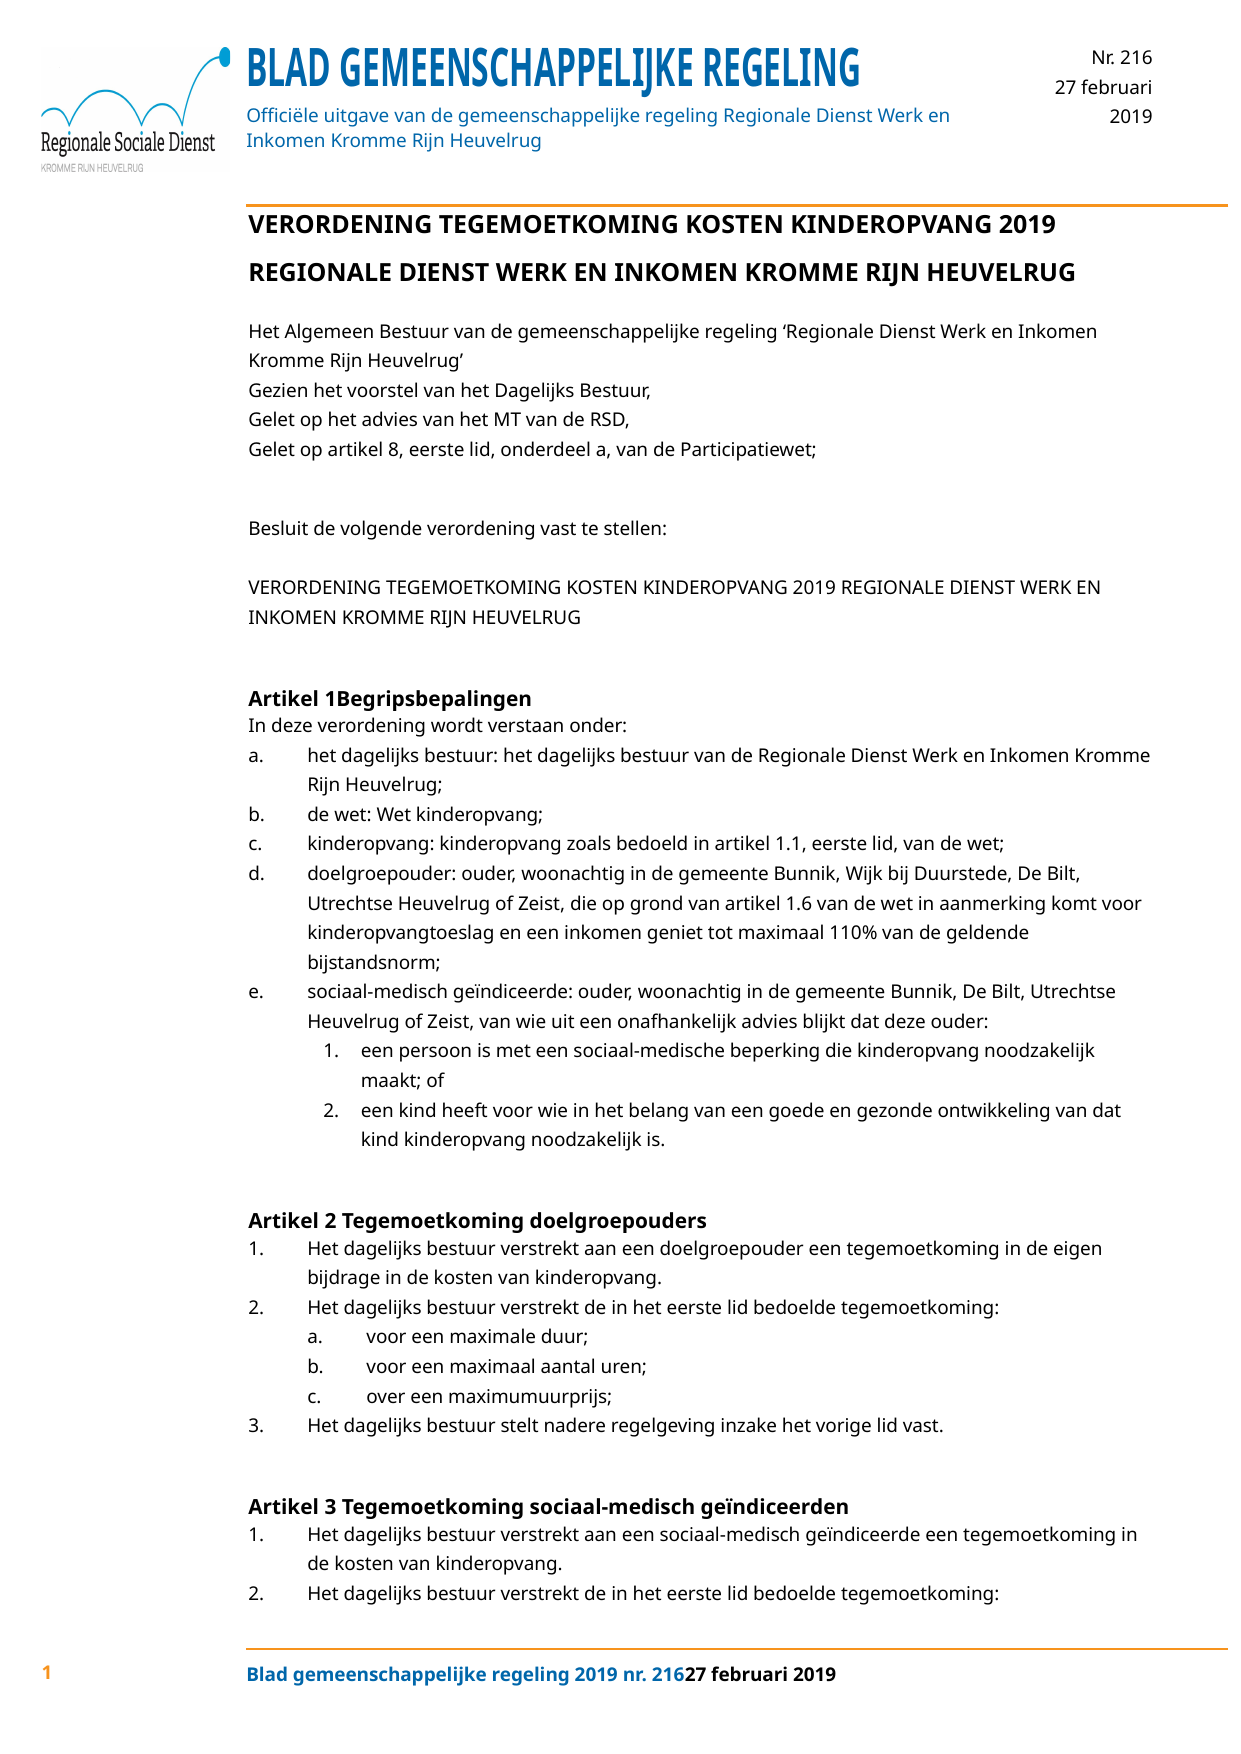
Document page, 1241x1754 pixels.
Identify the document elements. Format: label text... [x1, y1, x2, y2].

text In deze verordening wordt verstaan onder: [248, 712, 1152, 738]
list over een maximumuurprijs; [307, 1383, 1152, 1408]
list voor een maximale duur; [307, 1324, 1152, 1349]
text Gelet op artikel 8, eerste lid, onderdeel a, van de Participatiewet; [248, 436, 1152, 462]
text Artikel 3 Tegemoetkoming sociaal-medisch geïndiceerden [248, 1492, 1152, 1521]
text VERORDENING TEGEMOETKOMING KOSTEN KINDEROPVANG 2019 REGIONALE DIENST WERK EN INKOMEN KROMME RIJN HEUVELRUG [248, 207, 1152, 288]
text VERORDENING TEGEMOETKOMING KOSTEN KINDEROPVANG 2019 REGIONALE DIENST WERK EN INKOMEN KROMME RIJN HEUVELRUG [248, 574, 1152, 629]
list een kind heeft voor wie in het belang van een goede en gezonde ontwikkeling van dat kind kinderopvang noodzakelijk is. [323, 1097, 1152, 1152]
list sociaal-medisch geïndiceerde: ouder, woonachtig in de gemeente Bunnik, De Bilt, Utrechtse Heuvelrug of Zeist, van wie uit een onafhankelijk advies blijkt dat deze ouder: [248, 978, 1152, 1034]
text Artikel 2 Tegemoetkoming doelgroepouders [248, 1206, 1152, 1235]
list kinderopvang: kinderopvang zoals bedoeld in artikel 1.1, eerste lid, van de wet; [248, 831, 1152, 856]
list de wet: Wet kinderopvang; [248, 801, 1152, 827]
list Het dagelijks bestuur verstrekt de in het eerste lid bedoelde tegemoetkoming: [248, 1294, 1152, 1320]
text Gezien het voorstel van het Dagelijks Bestuur, [248, 377, 1152, 403]
picture [41, 47, 231, 172]
list Het dagelijks bestuur stelt nadere regelgeving inzake het vorige lid vast. [248, 1412, 1152, 1438]
list Het dagelijks bestuur verstrekt de in het eerste lid bedoelde tegemoetkoming: [248, 1580, 1152, 1606]
text Gelet op het advies van het MT van de RSD, [248, 407, 1152, 432]
text Besluit de volgende verordening vast te stellen: [248, 515, 1152, 541]
list voor een maximaal aantal uren; [307, 1353, 1152, 1379]
text Artikel 1Begripsbepalingen [248, 684, 1152, 712]
list Het dagelijks bestuur verstrekt aan een doelgroepouder een tegemoetkoming in de eigen bijdrage in de kosten van kinderopvang. [248, 1235, 1152, 1290]
list Het dagelijks bestuur verstrekt aan een sociaal-medisch geïndiceerde een tegemoetkoming in de kosten van kinderopvang. [248, 1521, 1152, 1576]
list doelgroepouder: ouder, woonachtig in de gemeente Bunnik, Wijk bij Duurstede, De Bilt, Utrechtse Heuvelrug of Zeist, die op grond van artikel 1.6 van de wet in aanmerking komt voor kinderopvangtoeslag en een inkomen geniet tot maximaal 110% van de geldende bijstandsnorm; [248, 860, 1152, 975]
list het dagelijks bestuur: het dagelijks bestuur van de Regionale Dienst Werk en Inkomen Kromme Rijn Heuvelrug; [248, 742, 1152, 797]
text Het Algemeen Bestuur van de gemeenschappelijke regeling ‘Regionale Dienst Werk en Inkomen Kromme Rijn Heuvelrug’ [248, 318, 1152, 373]
list een persoon is met een sociaal-medische beperking die kinderopvang noodzakelijk maakt; of [323, 1038, 1152, 1093]
